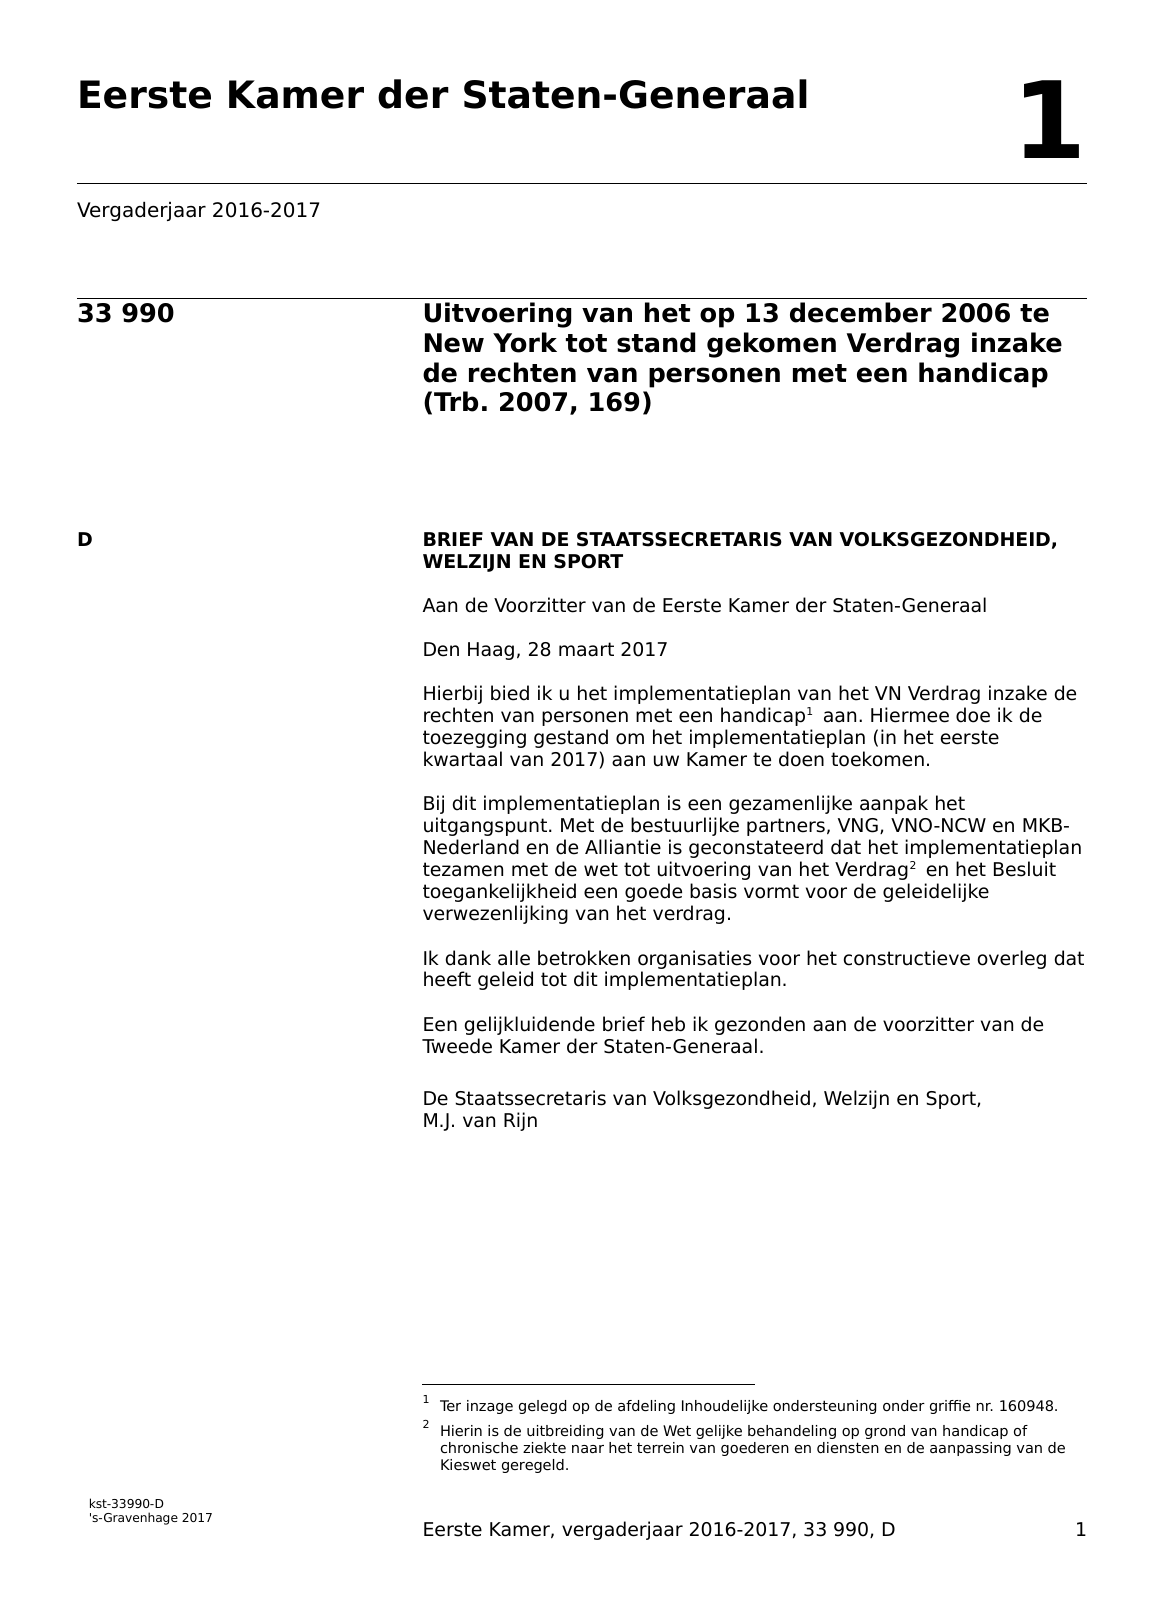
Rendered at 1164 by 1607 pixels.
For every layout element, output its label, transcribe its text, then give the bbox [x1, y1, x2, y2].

text Ter inzage gelegd op de afdeling Inhoudelijke ondersteuning onder griffie nr. 160948. [422, 1393, 1087, 1416]
table_header 1 [886, 59, 1087, 183]
subtitle D BRIEF VAN DE STAATSSECRETARIS VAN VOLKSGEZONDHEID, WELZIJN EN SPORT [77, 529, 1087, 573]
text Ik dank alle betrokken organisaties voor het constructieve overleg dat heeft geleid tot dit implementatieplan. [422, 947, 1087, 991]
text Een gelijkluidende brief heb ik gezonden aan de voorzitter van de Tweede Kamer der Staten-Generaal. [422, 1013, 1087, 1057]
table_header Eerste Kamer der Staten-Generaal [77, 59, 886, 183]
text kst-33990-D [88, 1497, 323, 1511]
text Bij dit implementatieplan is een gezamenlijke aanpak het uitgangspunt. Met de bestuurlijke partners, VNG, VNO-NCW en MKB-Nederland en de Alliantie is geconstateerd dat het implementatieplan tezamen met de wet tot uitvoering van het Verdrag en het Besluit toegankelijkheid een goede basis vormt voor de geleidelijke verwezenlijking van het verdrag. [422, 793, 1087, 925]
text Hierin is de uitbreiding van de Wet gelijke behandeling op grond van handicap of chronische ziekte naar het terrein van goederen en diensten en de aanpassing van de Kieswet geregeld. [422, 1418, 1087, 1474]
text De Staatssecretaris van Volksgezondheid, Welzijn en Sport, M.J. van Rijn [422, 1087, 1087, 1131]
text 's-Gravenhage 2017 [88, 1511, 323, 1525]
text Hierbij bied ik u het implementatieplan van het VN Verdrag inzake de rechten van personen met een handicap aan. Hiermee doe ik de toezegging gestand om het implementatieplan (in het eerste kwartaal van 2017) aan uw Kamer te doen toekomen. [422, 683, 1087, 771]
text Den Haag, 28 maart 2017 [422, 639, 1087, 661]
table_cell Vergaderjaar 2016-2017 [77, 184, 1087, 298]
subtitle 33 990 Uitvoering van het op 13 december 2006 te New York tot stand gekomen Verdrag inzake de rechten van personen met een handicap (Trb. 2007, 169) [77, 299, 1087, 418]
text Aan de Voorzitter van de Eerste Kamer der Staten-Generaal [422, 595, 1087, 617]
